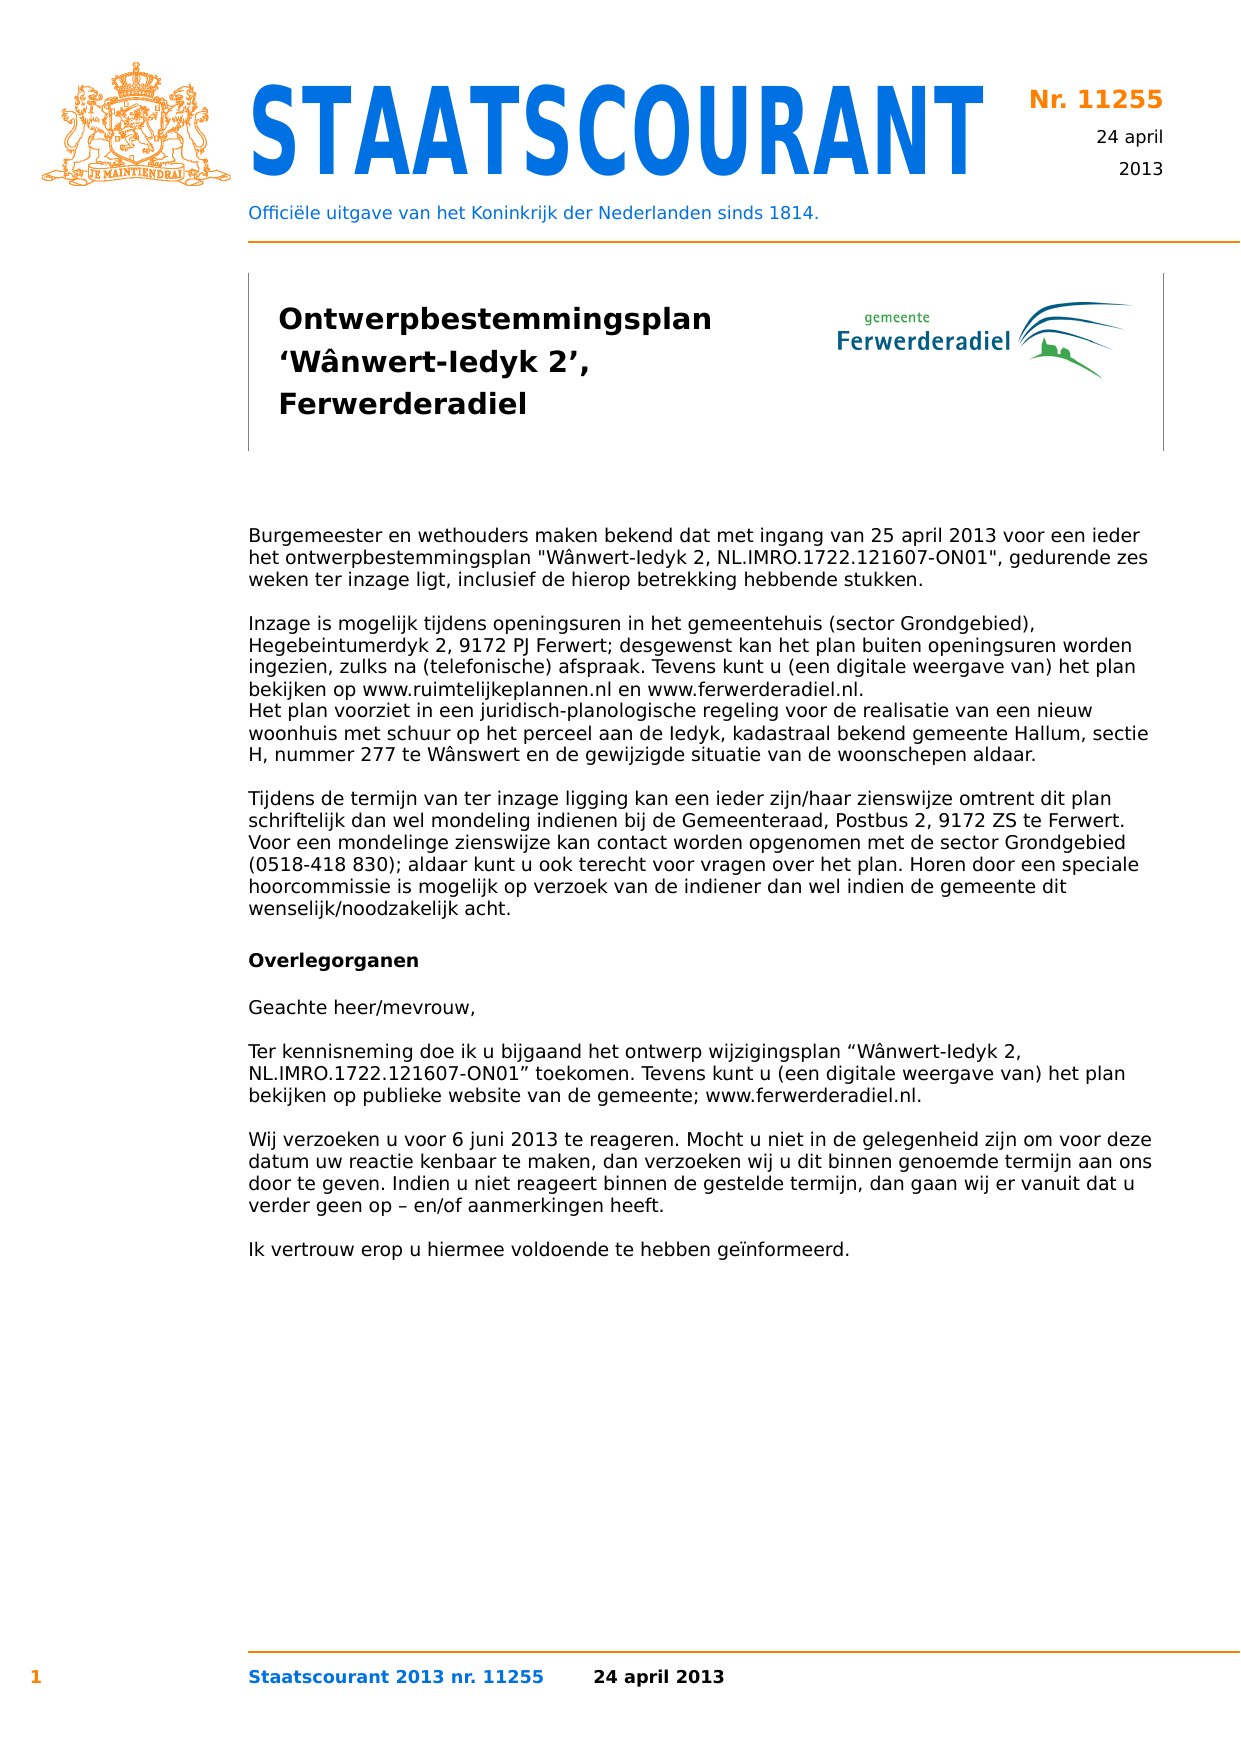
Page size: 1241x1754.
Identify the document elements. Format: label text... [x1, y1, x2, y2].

picture [41, 62, 231, 186]
picture [838, 302, 1134, 380]
table_header [25, 62, 248, 241]
table_header Nr. 11255 [998, 62, 1240, 121]
table_header STAATSCOURANT [248, 62, 998, 203]
table_cell 2013 [998, 153, 1240, 203]
subtitle Ontwerpbestemmingsplan ‘Wânwert-Iedyk 2’, Ferwerderadiel [249, 273, 1163, 451]
text Ik vertrouw erop u hiermee voldoende te hebben geïnformeerd. [248, 1238, 1163, 1261]
table_cell Officiële uitgave van het Koninkrijk der Nederlanden sinds 1814. [248, 203, 1240, 241]
text Wij verzoeken u voor 6 juni 2013 te reageren. Mocht u niet in de gelegenheid zijn om voor deze datum uw reactie kenbaar te maken, dan verzoeken wij u dit binnen genoemde termijn aan ons door te geven. Indien u niet reageert binnen de gestelde termijn, dan gaan wij er vanuit dat u verder geen op – en/of aanmerkingen heeft. [248, 1129, 1163, 1217]
text Tijdens de termijn van ter inzage ligging kan een ieder zijn/haar zienswijze omtrent dit plan schriftelijk dan wel mondeling indienen bij de Gemeenteraad, Postbus 2, 9172 ZS te Ferwert. Voor een mondelinge zienswijze kan contact worden opgenomen met de sector Grondgebied (0518-418 830); aldaar kunt u ook terecht voor vragen over het plan. Horen door een speciale hoorcommissie is mogelijk op verzoek van de indiener dan wel indien de gemeente dit wenselijk/noodzakelijk acht. [248, 788, 1163, 920]
text Het plan voorziet in een juridisch-planologische regeling voor de realisatie van een nieuw woonhuis met schuur op het perceel aan de Iedyk, kadastraal bekend gemeente Hallum, sectie H, nummer 277 te Wânswert en de gewijzigde situatie van de woonschepen aldaar. [248, 700, 1163, 766]
table_cell 24 april [998, 121, 1240, 153]
text Burgemeester en wethouders maken bekend dat met ingang van 25 april 2013 voor een ieder het ontwerpbestemmingsplan "Wânwert-Iedyk 2, NL.IMRO.1722.121607-ON01", gedurende zes weken ter inzage ligt, inclusief de hierop betrekking hebbende stukken. [248, 525, 1163, 591]
subtitle Overlegorganen [248, 950, 1163, 972]
text Inzage is mogelijk tijdens openingsuren in het gemeentehuis (sector Grondgebied), Hegebeintumerdyk 2, 9172 PJ Ferwert; desgewenst kan het plan buiten openingsuren worden ingezien, zulks na (telefonische) afspraak. Tevens kunt u (een digitale weergave van) het plan bekijken op www.ruimtelijkeplannen.nl en www.ferwerderadiel.nl. [248, 612, 1163, 700]
text Ter kennisneming doe ik u bijgaand het ontwerp wijzigingsplan “Wânwert-Iedyk 2, NL.IMRO.1722.121607-ON01” toekomen. Tevens kunt u (een digitale weergave van) het plan bekijken op publieke website van de gemeente; www.ferwerderadiel.nl. [248, 1041, 1163, 1107]
text Geachte heer/mevrouw, [248, 997, 1163, 1019]
